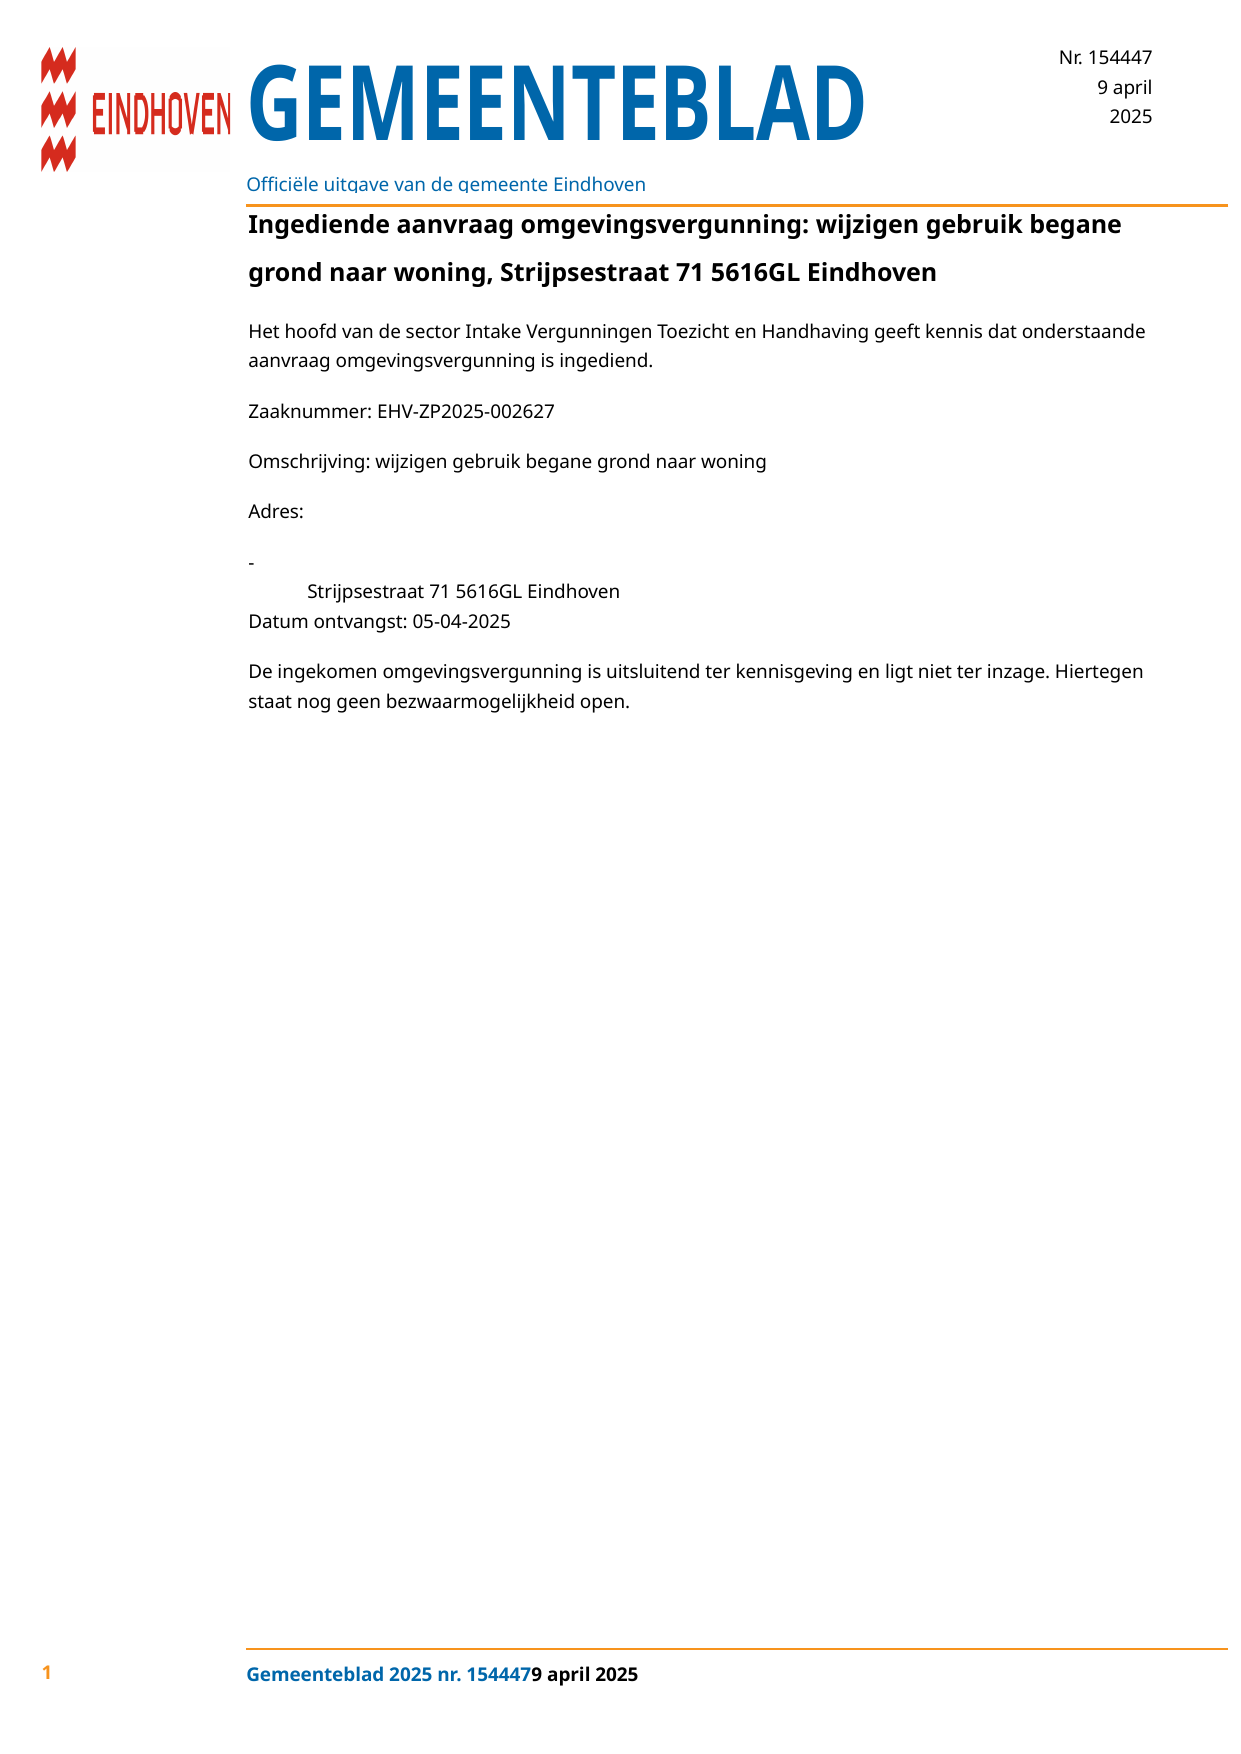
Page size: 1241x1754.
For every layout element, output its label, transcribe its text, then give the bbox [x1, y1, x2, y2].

list Strijpsestraat 71 5616GL Eindhoven [248, 579, 1152, 604]
text De ingekomen omgevingsvergunning is uitsluitend ter kennisgeving en ligt niet ter inzage. Hiertegen staat nog geen bezwaarmogelijkheid open. [248, 659, 1152, 714]
text Ingediende aanvraag omgevingsvergunning: wijzigen gebruik begane grond naar woning, Strijpsestraat 71 5616GL Eindhoven [248, 207, 1152, 288]
text Datum ontvangst: 05-04-2025 [248, 608, 1152, 634]
text Zaaknummer: EHV-ZP2025-002627 [248, 398, 1152, 424]
text Adres: [248, 499, 1152, 524]
picture [41, 47, 231, 172]
text Het hoofd van de sector Intake Vergunningen Toezicht en Handhaving geeft kennis dat onderstaande aanvraag omgevingsvergunning is ingediend. [248, 318, 1152, 373]
text Omschrijving: wijzigen gebruik begane grond naar woning [248, 448, 1152, 474]
